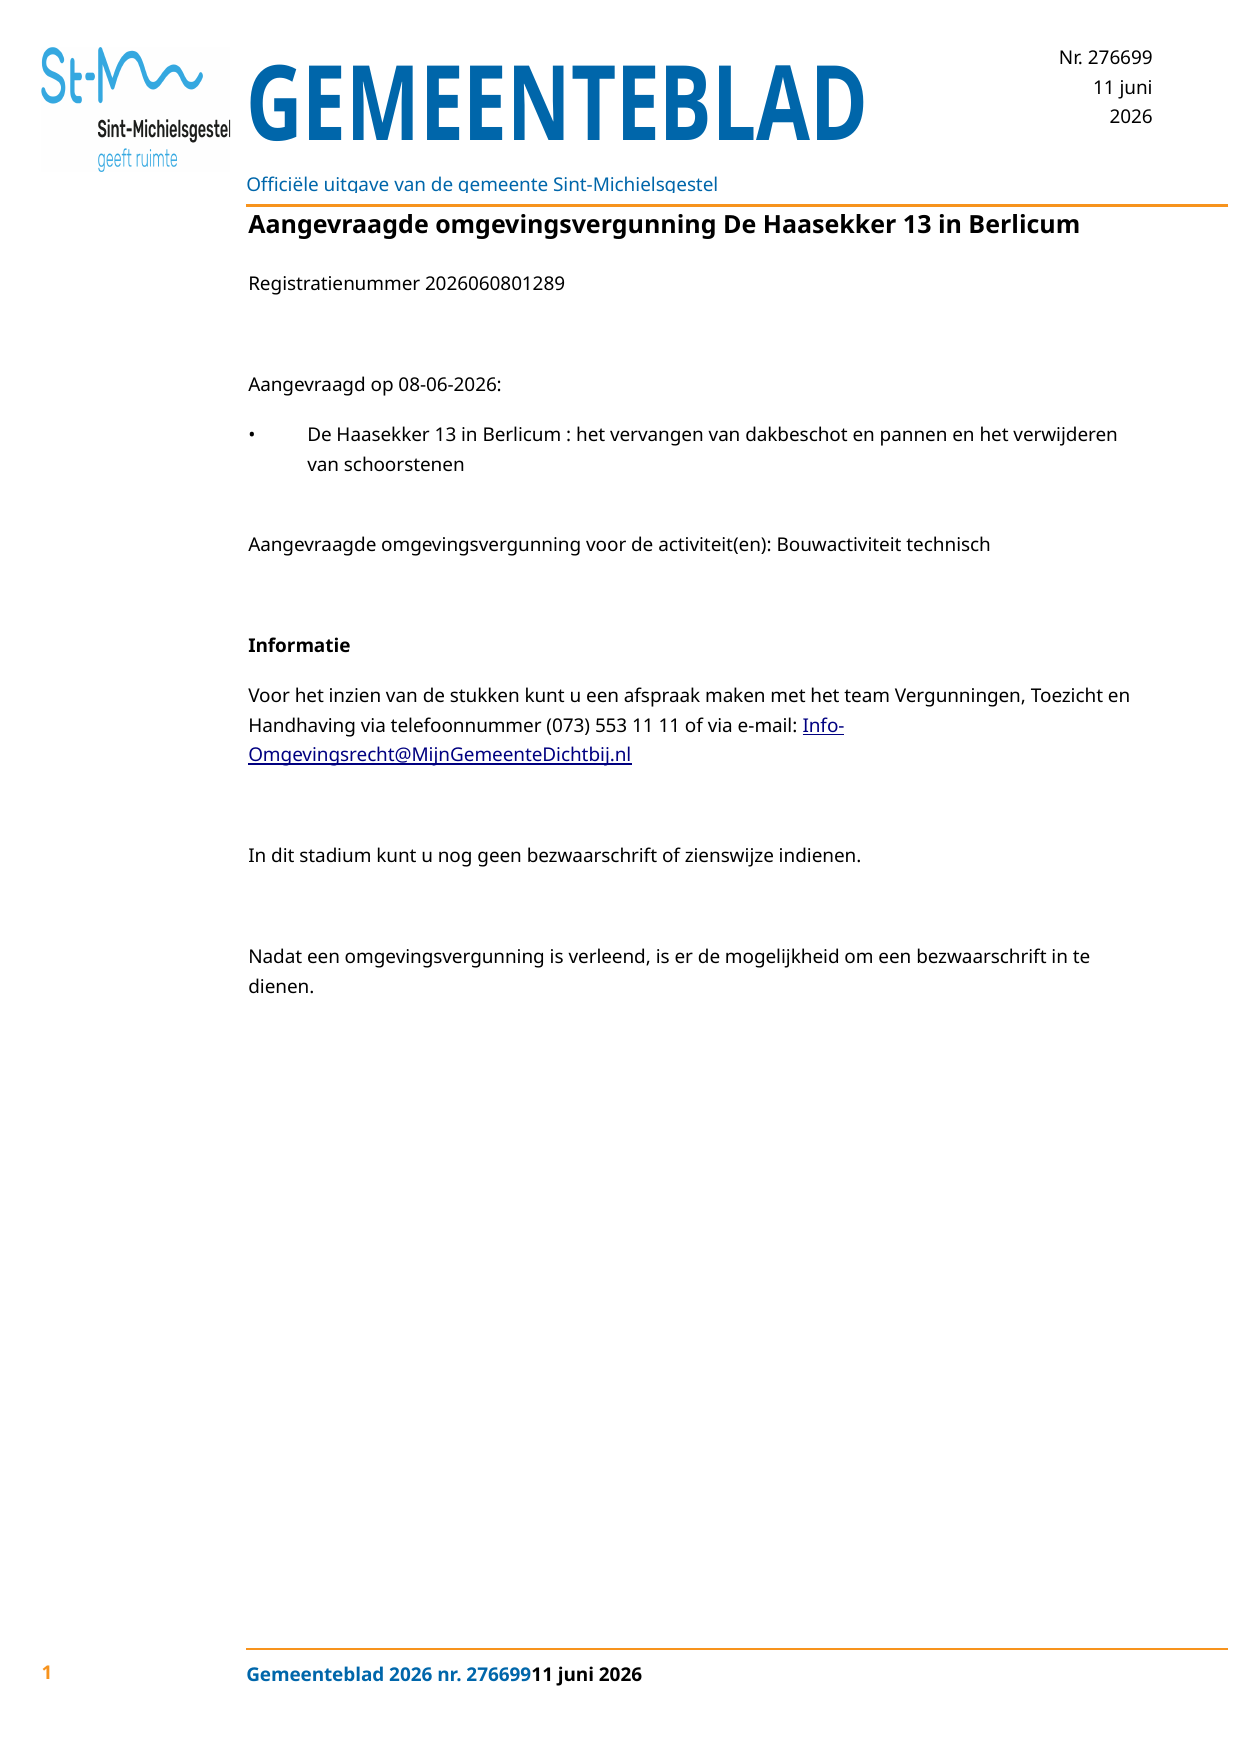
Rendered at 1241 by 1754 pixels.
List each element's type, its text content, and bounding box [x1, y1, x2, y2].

text Informatie [248, 632, 1152, 658]
text In dit stadium kunt u nog geen bezwaarschrift of zienswijze indienen. [248, 842, 1152, 868]
text Aangevraagd op 08-06-2026: [248, 371, 1152, 397]
text Aangevraagde omgevingsvergunning De Haasekker 13 in Berlicum [248, 207, 1152, 241]
picture [41, 47, 231, 172]
text Nadat een omgevingsvergunning is verleend, is er de mogelijkheid om een bezwaarschrift in te dienen. [248, 943, 1152, 998]
text Voor het inzien van de stukken kunt u een afspraak maken met het team Vergunningen, Toezicht en Handhaving via telefoonnummer (073) 553 11 11 of via e-mail: Info-Omgevingsrecht@MijnGemeenteDichtbij.nl [248, 682, 1152, 767]
text Aangevraagde omgevingsvergunning voor de activiteit(en): Bouwactiviteit technisch [248, 531, 1152, 557]
list De Haasekker 13 in Berlicum : het vervangen van dakbeschot en pannen en het verwijderen van schoorstenen [248, 422, 1152, 477]
text Registratienummer 2026060801289 [248, 270, 1152, 296]
